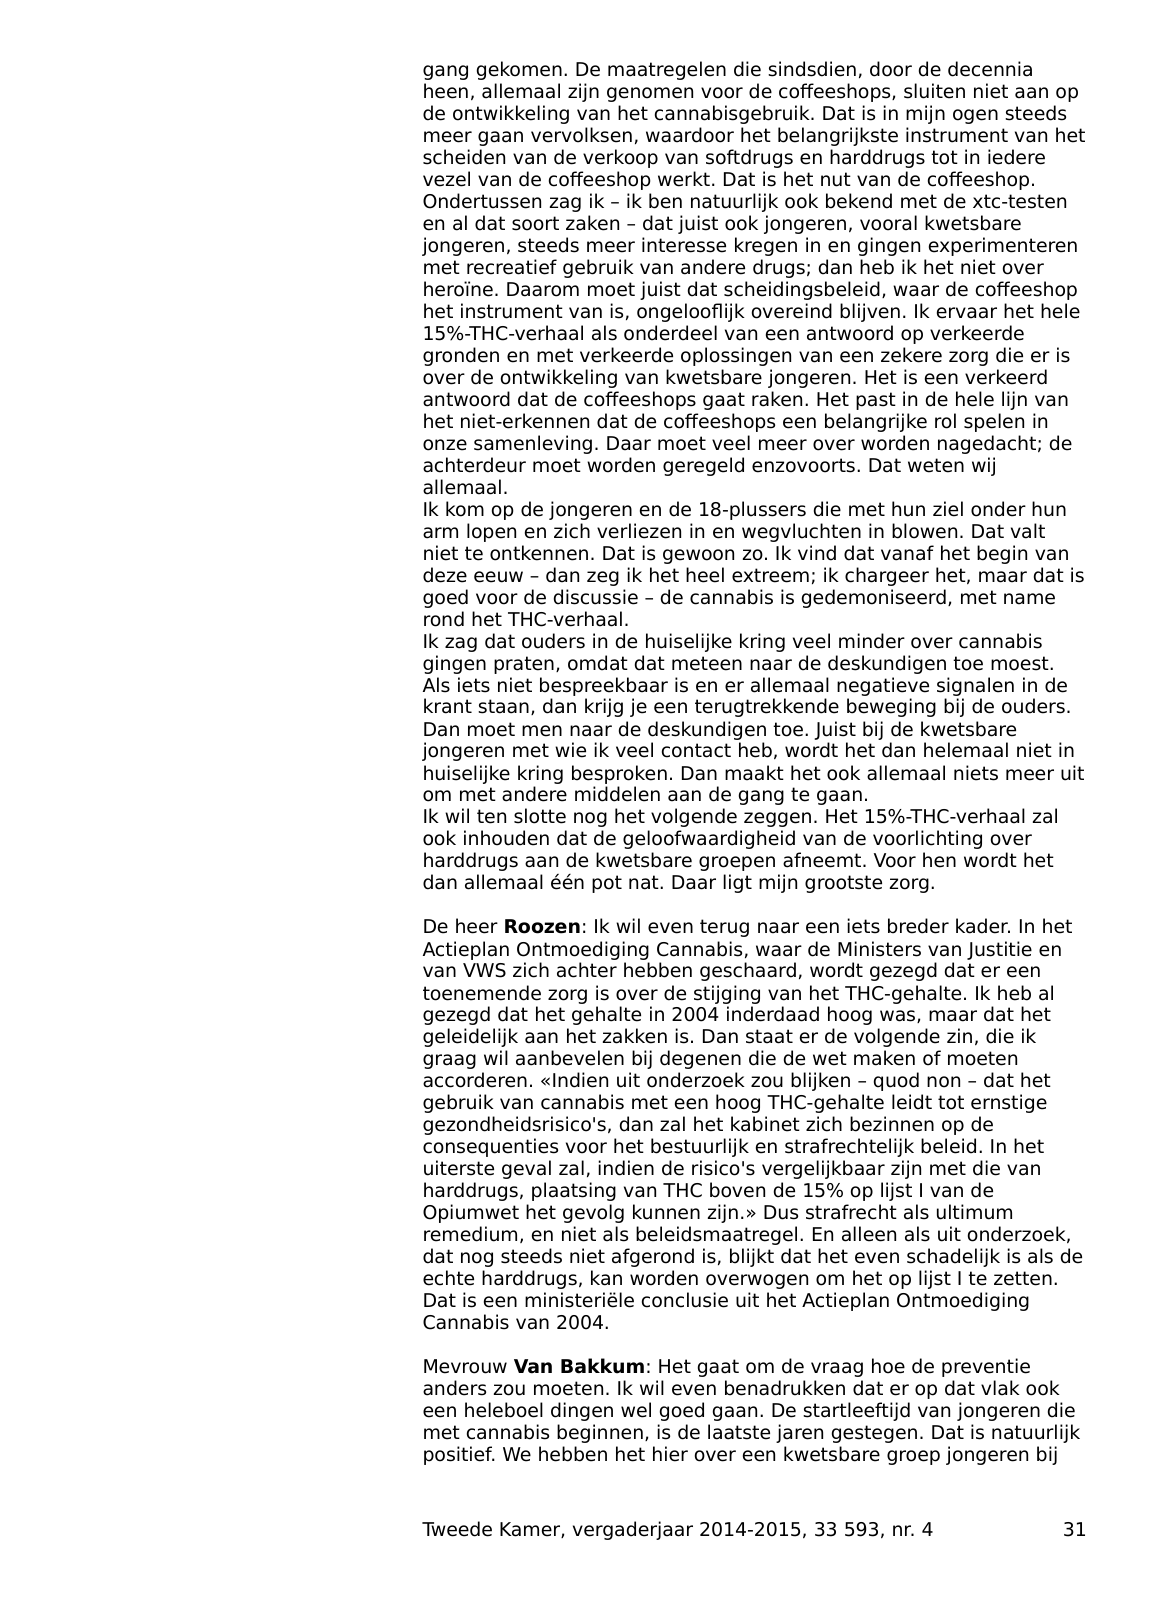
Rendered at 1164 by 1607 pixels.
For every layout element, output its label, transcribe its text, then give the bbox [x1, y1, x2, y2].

text De heer Roozen: Ik wil even terug naar een iets breder kader. In het Actieplan Ontmoediging Cannabis, waar de Ministers van Justitie en van VWS zich achter hebben geschaard, wordt gezegd dat er een toenemende zorg is over de stijging van het THC-gehalte. Ik heb al gezegd dat het gehalte in 2004 inderdaad hoog was, maar dat het geleidelijk aan het zakken is. Dan staat er de volgende zin, die ik graag wil aanbevelen bij degenen die de wet maken of moeten accorderen. «Indien uit onderzoek zou blijken – quod non – dat het gebruik van cannabis met een hoog THC-gehalte leidt tot ernstige gezondheidsrisico's, dan zal het kabinet zich bezinnen op de consequenties voor het bestuurlijk en strafrechtelijk beleid. In het uiterste geval zal, indien de risico's vergelijkbaar zijn met die van harddrugs, plaatsing van THC boven de 15% op lijst I van de Opiumwet het gevolg kunnen zijn.» Dus strafrecht als ultimum remedium, en niet als beleidsmaatregel. En alleen als uit onderzoek, dat nog steeds niet afgerond is, blijkt dat het even schadelijk is als de echte harddrugs, kan worden overwogen om het op lijst I te zetten. Dat is een ministeriële conclusie uit het Actieplan Ontmoediging Cannabis van 2004. [422, 916, 1087, 1334]
text gang gekomen. De maatregelen die sindsdien, door de decennia heen, allemaal zijn genomen voor de coffeeshops, sluiten niet aan op de ontwikkeling van het cannabisgebruik. Dat is in mijn ogen steeds meer gaan vervolksen, waardoor het belangrijkste instrument van het scheiden van de verkoop van softdrugs en harddrugs tot in iedere vezel van de coffeeshop werkt. Dat is het nut van de coffeeshop. Ondertussen zag ik – ik ben natuurlijk ook bekend met de xtc-testen en al dat soort zaken – dat juist ook jongeren, vooral kwetsbare jongeren, steeds meer interesse kregen in en gingen experimenteren met recreatief gebruik van andere drugs; dan heb ik het niet over heroïne. Daarom moet juist dat scheidingsbeleid, waar de coffeeshop het instrument van is, ongelooflijk overeind blijven. Ik ervaar het hele 15%-THC-verhaal als onderdeel van een antwoord op verkeerde gronden en met verkeerde oplossingen van een zekere zorg die er is over de ontwikkeling van kwetsbare jongeren. Het is een verkeerd antwoord dat de coffeeshops gaat raken. Het past in de hele lijn van het niet-erkennen dat de coffeeshops een belangrijke rol spelen in onze samenleving. Daar moet veel meer over worden nagedacht; de achterdeur moet worden geregeld enzovoorts. Dat weten wij allemaal. [422, 59, 1087, 499]
text Ik zag dat ouders in de huiselijke kring veel minder over cannabis gingen praten, omdat dat meteen naar de deskundigen toe moest. Als iets niet bespreekbaar is en er allemaal negatieve signalen in de krant staan, dan krijg je een terugtrekkende beweging bij de ouders. Dan moet men naar de deskundigen toe. Juist bij de kwetsbare jongeren met wie ik veel contact heb, wordt het dan helemaal niet in huiselijke kring besproken. Dan maakt het ook allemaal niets meer uit om met andere middelen aan de gang te gaan. [422, 631, 1087, 806]
text Ik wil ten slotte nog het volgende zeggen. Het 15%-THC-verhaal zal ook inhouden dat de geloofwaardigheid van de voorlichting over harddrugs aan de kwetsbare groepen afneemt. Voor hen wordt het dan allemaal één pot nat. Daar ligt mijn grootste zorg. [422, 806, 1087, 894]
text Mevrouw Van Bakkum: Het gaat om de vraag hoe de preventie anders zou moeten. Ik wil even benadrukken dat er op dat vlak ook een heleboel dingen wel goed gaan. De startleeftijd van jongeren die met cannabis beginnen, is de laatste jaren gestegen. Dat is natuurlijk positief. We hebben het hier over een kwetsbare groep jongeren bij [422, 1356, 1087, 1466]
text Ik kom op de jongeren en de 18-plussers die met hun ziel onder hun arm lopen en zich verliezen in en wegvluchten in blowen. Dat valt niet te ontkennen. Dat is gewoon zo. Ik vind dat vanaf het begin van deze eeuw – dan zeg ik het heel extreem; ik chargeer het, maar dat is goed voor de discussie – de cannabis is gedemoniseerd, met name rond het THC-verhaal. [422, 499, 1087, 631]
